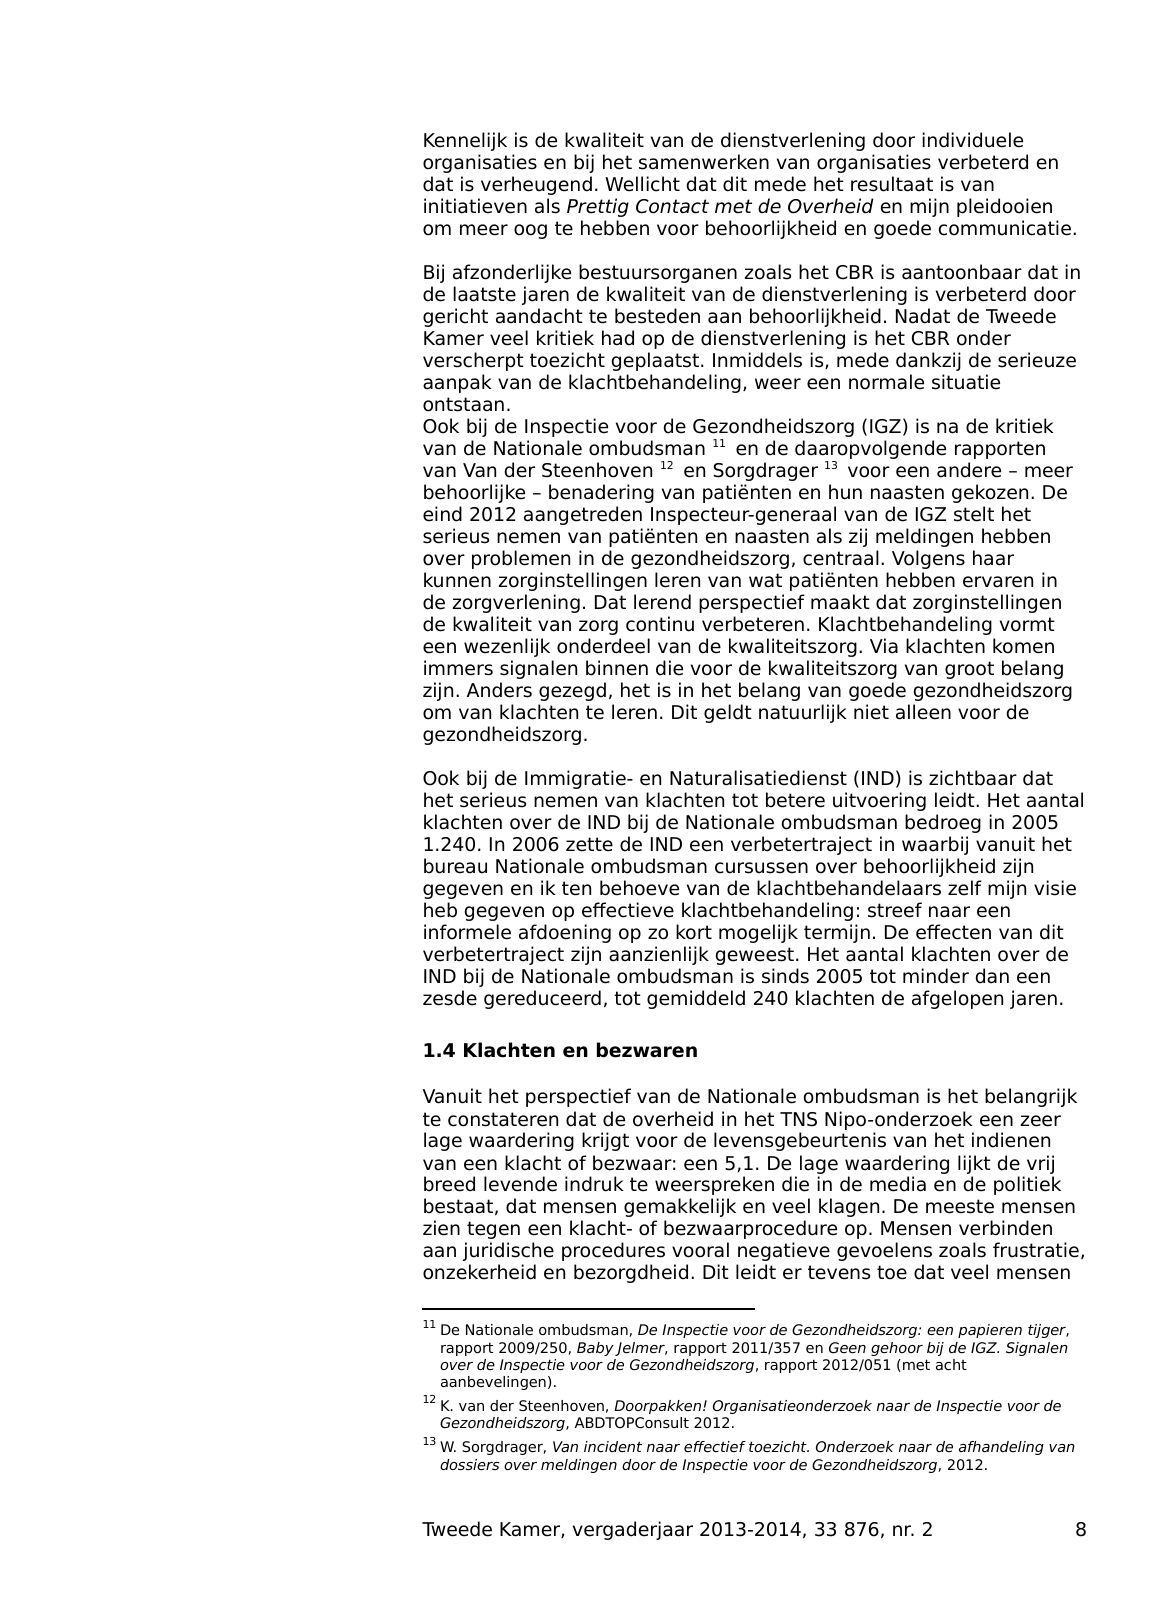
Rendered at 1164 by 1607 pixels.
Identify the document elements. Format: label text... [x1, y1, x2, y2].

text Bij afzonderlijke bestuursorganen zoals het CBR is aantoonbaar dat in de laatste jaren de kwaliteit van de dienstverlening is verbeterd door gericht aandacht te besteden aan behoorlijkheid. Nadat de Tweede Kamer veel kritiek had op de dienstverlening is het CBR onder verscherpt toezicht geplaatst. Inmiddels is, mede dankzij de serieuze aanpak van de klachtbehandeling, weer een normale situatie ontstaan. [422, 262, 1087, 416]
text Vanuit het perspectief van de Nationale ombudsman is het belangrijk te constateren dat de overheid in het TNS Nipo-onderzoek een zeer lage waardering krijgt voor de levensgebeurtenis van het indienen van een klacht of bezwaar: een 5,1. De lage waardering lijkt de vrij breed levende indruk te weerspreken die in de media en de politiek bestaat, dat mensen gemakkelijk en veel klagen. De meeste mensen zien tegen een klacht- of bezwaarprocedure op. Mensen verbinden aan juridische procedures vooral negatieve gevoelens zoals frustratie, onzekerheid en bezorgdheid. Dit leidt er tevens toe dat veel mensen [422, 1086, 1087, 1284]
text K. van der Steenhoven, Doorpakken! Organisatieonderzoek naar de Inspectie voor de Gezondheidszorg, ABDTOPConsult 2012. [422, 1393, 1087, 1432]
text Kennelijk is de kwaliteit van de dienstverlening door individuele organisaties en bij het samenwerken van organisaties verbeterd en dat is verheugend. Wellicht dat dit mede het resultaat is van initiatieven als Prettig Contact met de Overheid en mijn pleidooien om meer oog te hebben voor behoorlijkheid en goede communicatie. [422, 130, 1087, 240]
text W. Sorgdrager, Van incident naar effectief toezicht. Onderzoek naar de afhandeling van dossiers over meldingen door de Inspectie voor de Gezondheidszorg, 2012. [422, 1435, 1087, 1474]
text Ook bij de Inspectie voor de Gezondheidszorg (IGZ) is na de kritiek van de Nationale ombudsman en de daaropvolgende rapporten van Van der Steenhoven en Sorgdrager voor een andere – meer behoorlijke – benadering van patiënten en hun naasten gekozen. De eind 2012 aangetreden Inspecteur-generaal van de IGZ stelt het serieus nemen van patiënten en naasten als zij meldingen hebben over problemen in de gezondheidszorg, centraal. Volgens haar kunnen zorginstellingen leren van wat patiënten hebben ervaren in de zorgverlening. Dat lerend perspectief maakt dat zorginstellingen de kwaliteit van zorg continu verbeteren. Klachtbehandeling vormt een wezenlijk onderdeel van de kwaliteitszorg. Via klachten komen immers signalen binnen die voor de kwaliteitszorg van groot belang zijn. Anders gezegd, het is in het belang van goede gezondheidszorg om van klachten te leren. Dit geldt natuurlijk niet alleen voor de gezondheidszorg. [422, 416, 1087, 746]
text Ook bij de Immigratie- en Naturalisatiedienst (IND) is zichtbaar dat het serieus nemen van klachten tot betere uitvoering leidt. Het aantal klachten over de IND bij de Nationale ombudsman bedroeg in 2005 1.240. In 2006 zette de IND een verbetertraject in waarbij vanuit het bureau Nationale ombudsman cursussen over behoorlijkheid zijn gegeven en ik ten behoeve van de klachtbehandelaars zelf mijn visie heb gegeven op effectieve klachtbehandeling: streef naar een informele afdoening op zo kort mogelijk termijn. De effecten van dit verbetertraject zijn aanzienlijk geweest. Het aantal klachten over de IND bij de Nationale ombudsman is sinds 2005 tot minder dan een zesde gereduceerd, tot gemiddeld 240 klachten de afgelopen jaren. [422, 768, 1087, 1009]
subtitle 1.4 Klachten en bezwaren [422, 1039, 1087, 1061]
text De Nationale ombudsman, De Inspectie voor de Gezondheidszorg: een papieren tijger, rapport 2009/250, Baby Jelmer, rapport 2011/357 en Geen gehoor bij de IGZ. Signalen over de Inspectie voor de Gezondheidszorg, rapport 2012/051 (met acht aanbevelingen). [422, 1318, 1087, 1391]
